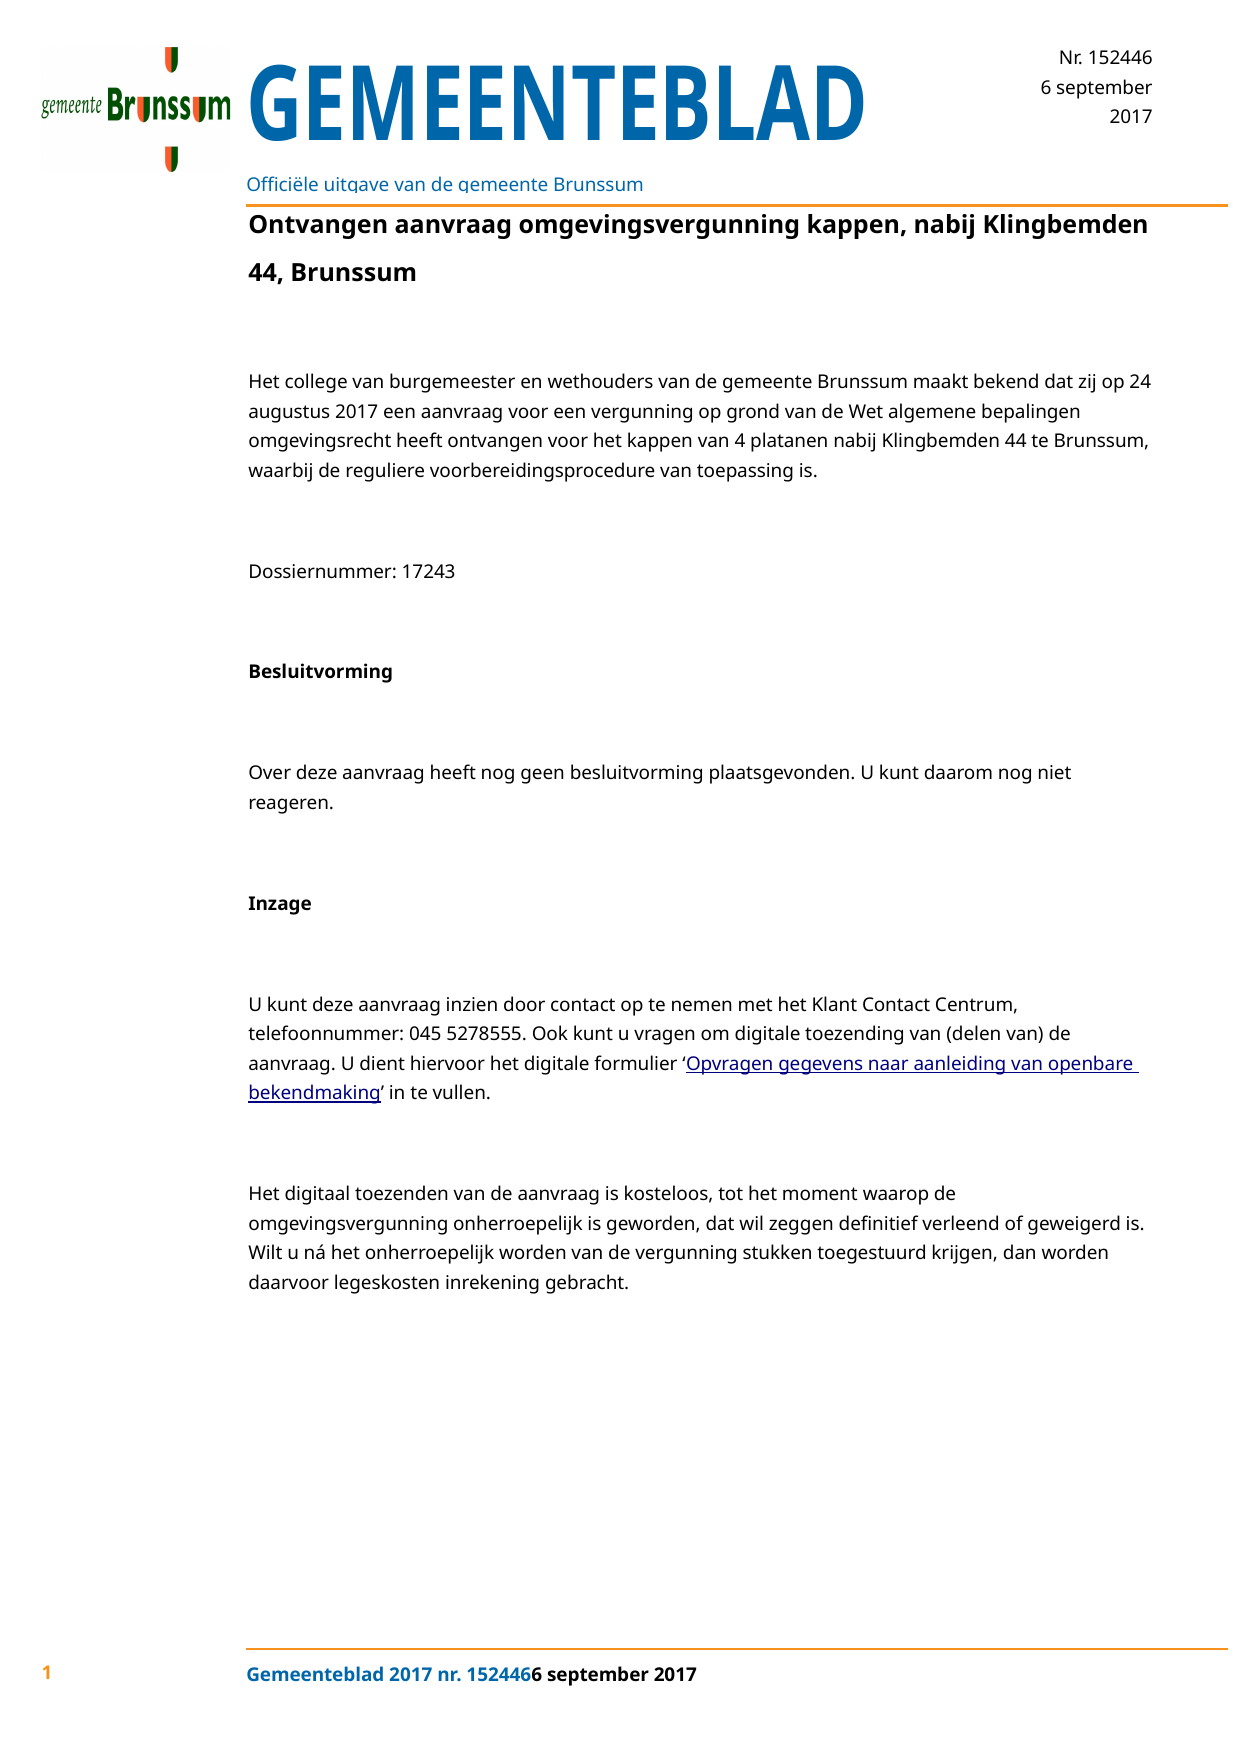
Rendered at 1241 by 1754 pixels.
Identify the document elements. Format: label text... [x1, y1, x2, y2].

text Over deze aanvraag heeft nog geen besluitvorming plaatsgevonden. U kunt daarom nog niet reageren. [248, 759, 1152, 815]
text Het digitaal toezenden van de aanvraag is kosteloos, tot het moment waarop de omgevingsvergunning onherroepelijk is geworden, dat wil zeggen definitief verleend of geweigerd is. Wilt u ná het onherroepelijk worden van de vergunning stukken toegestuurd krijgen, dan worden daarvoor legeskosten inrekening gebracht. [248, 1180, 1152, 1295]
text Ontvangen aanvraag omgevingsvergunning kappen, nabij Klingbemden 44, Brunssum [248, 207, 1152, 288]
text Dossiernummer: 17243 [248, 558, 1152, 584]
text Inzage [248, 890, 1152, 916]
text U kunt deze aanvraag inzien door contact op te nemen met het Klant Contact Centrum, telefoonnummer: 045 5278555. Ook kunt u vragen om digitale toezending van (delen van) de aanvraag. U dient hiervoor het digitale formulier ‘Opvragen gegevens naar aanleiding van openbare bekendmaking’ in te vullen. [248, 991, 1152, 1105]
text Besluitvorming [248, 659, 1152, 684]
picture [41, 47, 231, 172]
text Het college van burgemeester en wethouders van de gemeente Brunssum maakt bekend dat zij op 24 augustus 2017 een aanvraag voor een vergunning op grond van de Wet algemene bepalingen omgevingsrecht heeft ontvangen voor het kappen van 4 platanen nabij Klingbemden 44 te Brunssum, waarbij de reguliere voorbereidingsprocedure van toepassing is. [248, 368, 1152, 483]
